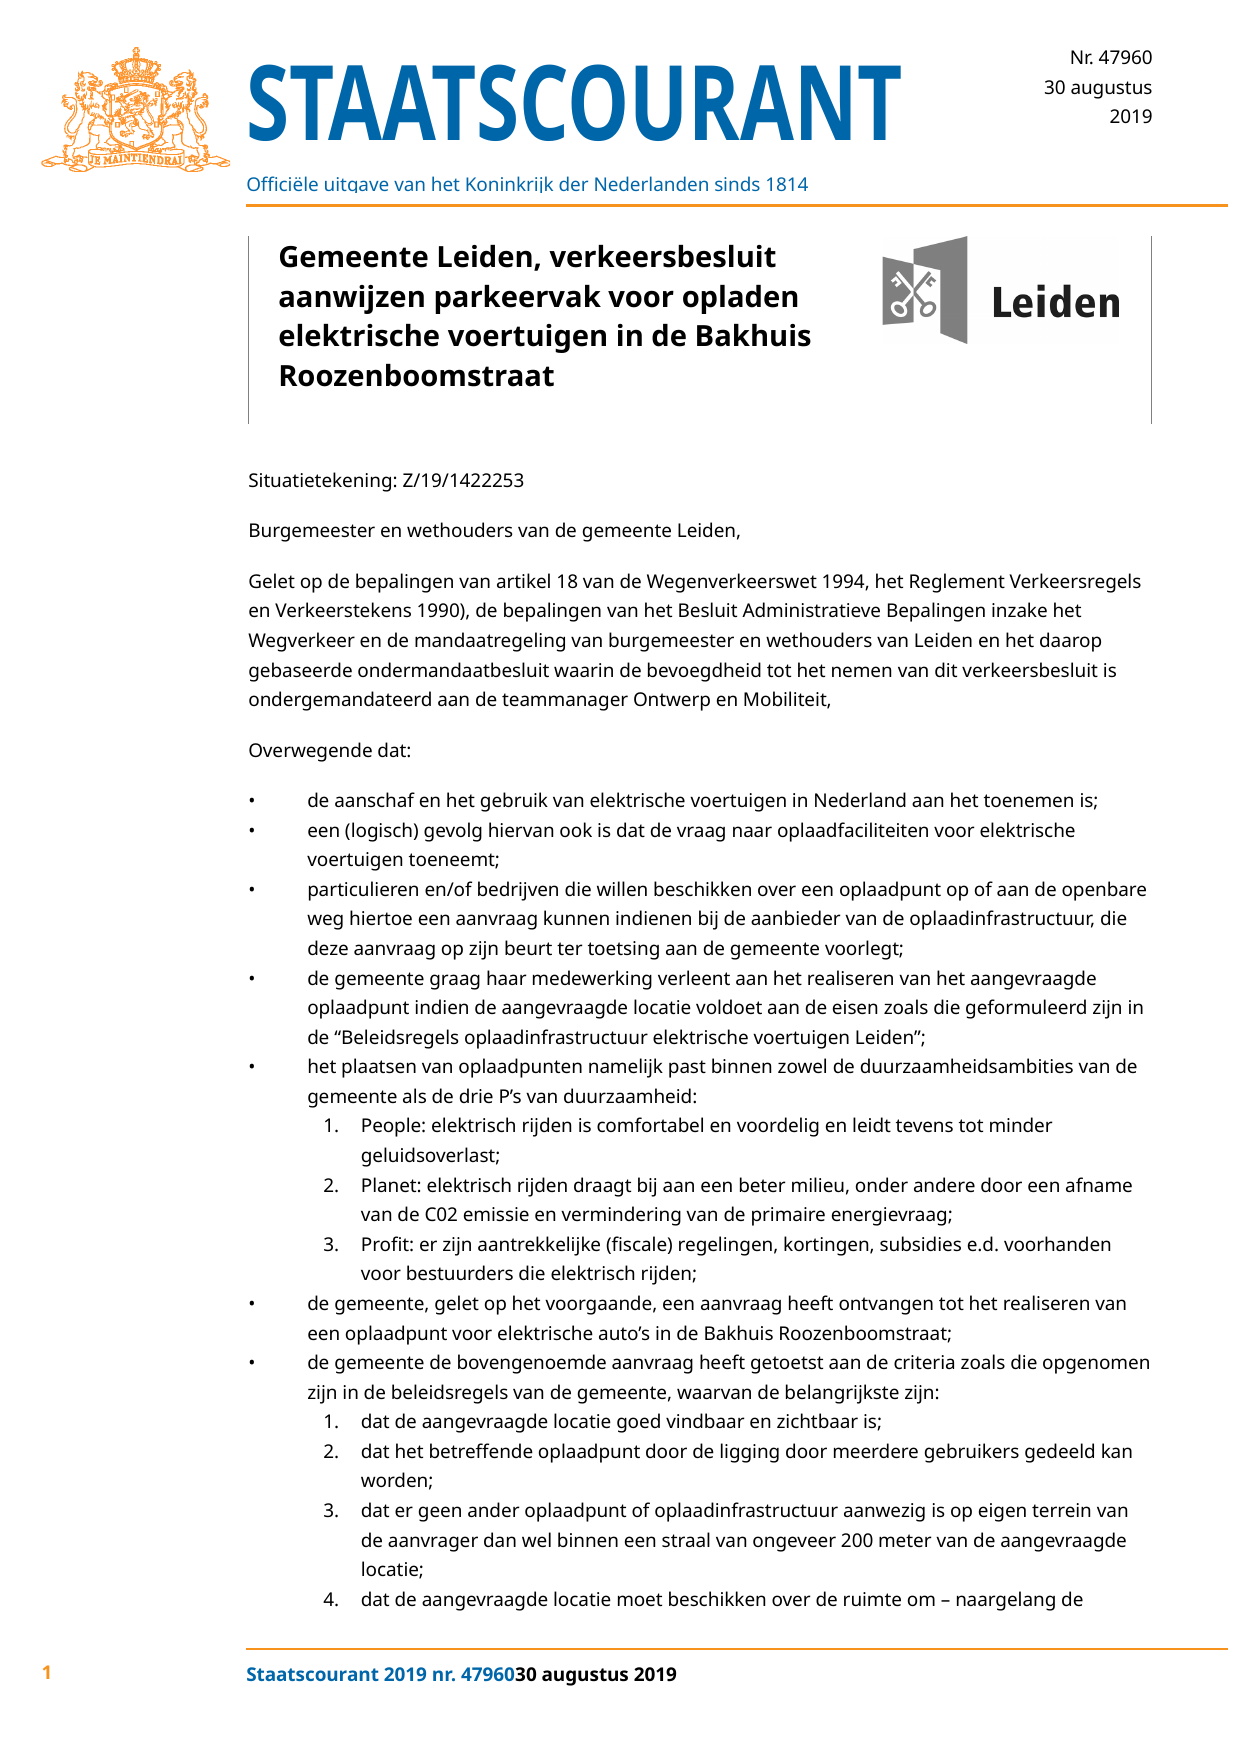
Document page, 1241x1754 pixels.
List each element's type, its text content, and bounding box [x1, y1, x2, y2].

list de gemeente graag haar medewerking verleent aan het realiseren van het aangevraagde oplaadpunt indien de aangevraagde locatie voldoet aan de eisen zoals die geformuleerd zijn in de “Beleidsregels oplaadinfrastructuur elektrische voertuigen Leiden”; [248, 965, 1152, 1050]
list dat er geen ander oplaadpunt of oplaadinfrastructuur aanwezig is op eigen terrein van de aanvrager dan wel binnen een straal van ongeveer 200 meter van de aangevraagde locatie; [323, 1497, 1152, 1582]
table_header Gemeente Leiden, verkeersbesluit aanwijzen parkeervak voor opladen elektrische voertuigen in de Bakhuis Roozenboomstraat [249, 236, 850, 424]
list dat de aangevraagde locatie goed vindbaar en zichtbaar is; [323, 1408, 1152, 1434]
list de gemeente, gelet op het voorgaande, een aanvraag heeft ontvangen tot het realiseren van een oplaadpunt voor elektrische auto’s in de Bakhuis Roozenboomstraat; [248, 1290, 1152, 1346]
table_header [850, 236, 1151, 424]
text Overwegende dat: [248, 737, 1152, 763]
list Planet: elektrisch rijden draagt bij aan een beter milieu, onder andere door een afname van de C02 emissie en vermindering van de primaire energievraag; [323, 1172, 1152, 1227]
text Situatietekening: Z/19/1422253 [248, 467, 1152, 493]
picture [41, 47, 231, 172]
list particulieren en/of bedrijven die willen beschikken over een oplaadpunt op of aan de openbare weg hiertoe een aanvraag kunnen indienen bij de aanbieder van de oplaadinfrastructuur, die deze aanvraag op zijn beurt ter toetsing aan de gemeente voorlegt; [248, 876, 1152, 961]
list de aanschaf en het gebruik van elektrische voertuigen in Nederland aan het toenemen is; [248, 787, 1152, 813]
picture [882, 236, 1119, 344]
list het plaatsen van oplaadpunten namelijk past binnen zowel de duurzaamheidsambities van de gemeente als de drie P’s van duurzaamheid: [248, 1053, 1152, 1109]
list Profit: er zijn aantrekkelijke (fiscale) regelingen, kortingen, subsidies e.d. voorhanden voor bestuurders die elektrisch rijden; [323, 1231, 1152, 1286]
list een (logisch) gevolg hiervan ook is dat de vraag naar oplaadfaciliteiten voor elektrische voertuigen toeneemt; [248, 817, 1152, 872]
list People: elektrisch rijden is comfortabel en voordelig en leidt tevens tot minder geluidsoverlast; [323, 1113, 1152, 1168]
list de gemeente de bovengenoemde aanvraag heeft getoetst aan de criteria zoals die opgenomen zijn in de beleidsregels van de gemeente, waarvan de belangrijkste zijn: [248, 1349, 1152, 1405]
list dat het betreffende oplaadpunt door de ligging door meerdere gebruikers gedeeld kan worden; [323, 1438, 1152, 1493]
list dat de aangevraagde locatie moet beschikken over de ruimte om – naargelang de [323, 1586, 1152, 1612]
text Gelet op de bepalingen van artikel 18 van de Wegenverkeerswet 1994, het Reglement Verkeersregels en Verkeerstekens 1990), de bepalingen van het Besluit Administratieve Bepalingen inzake het Wegverkeer en de mandaatregeling van burgemeester en wethouders van Leiden en het daarop gebaseerde ondermandaatbesluit waarin de bevoegdheid tot het nemen van dit verkeersbesluit is ondergemandateerd aan de teammanager Ontwerp en Mobiliteit, [248, 568, 1152, 712]
text Burgemeester en wethouders van de gemeente Leiden, [248, 518, 1152, 543]
